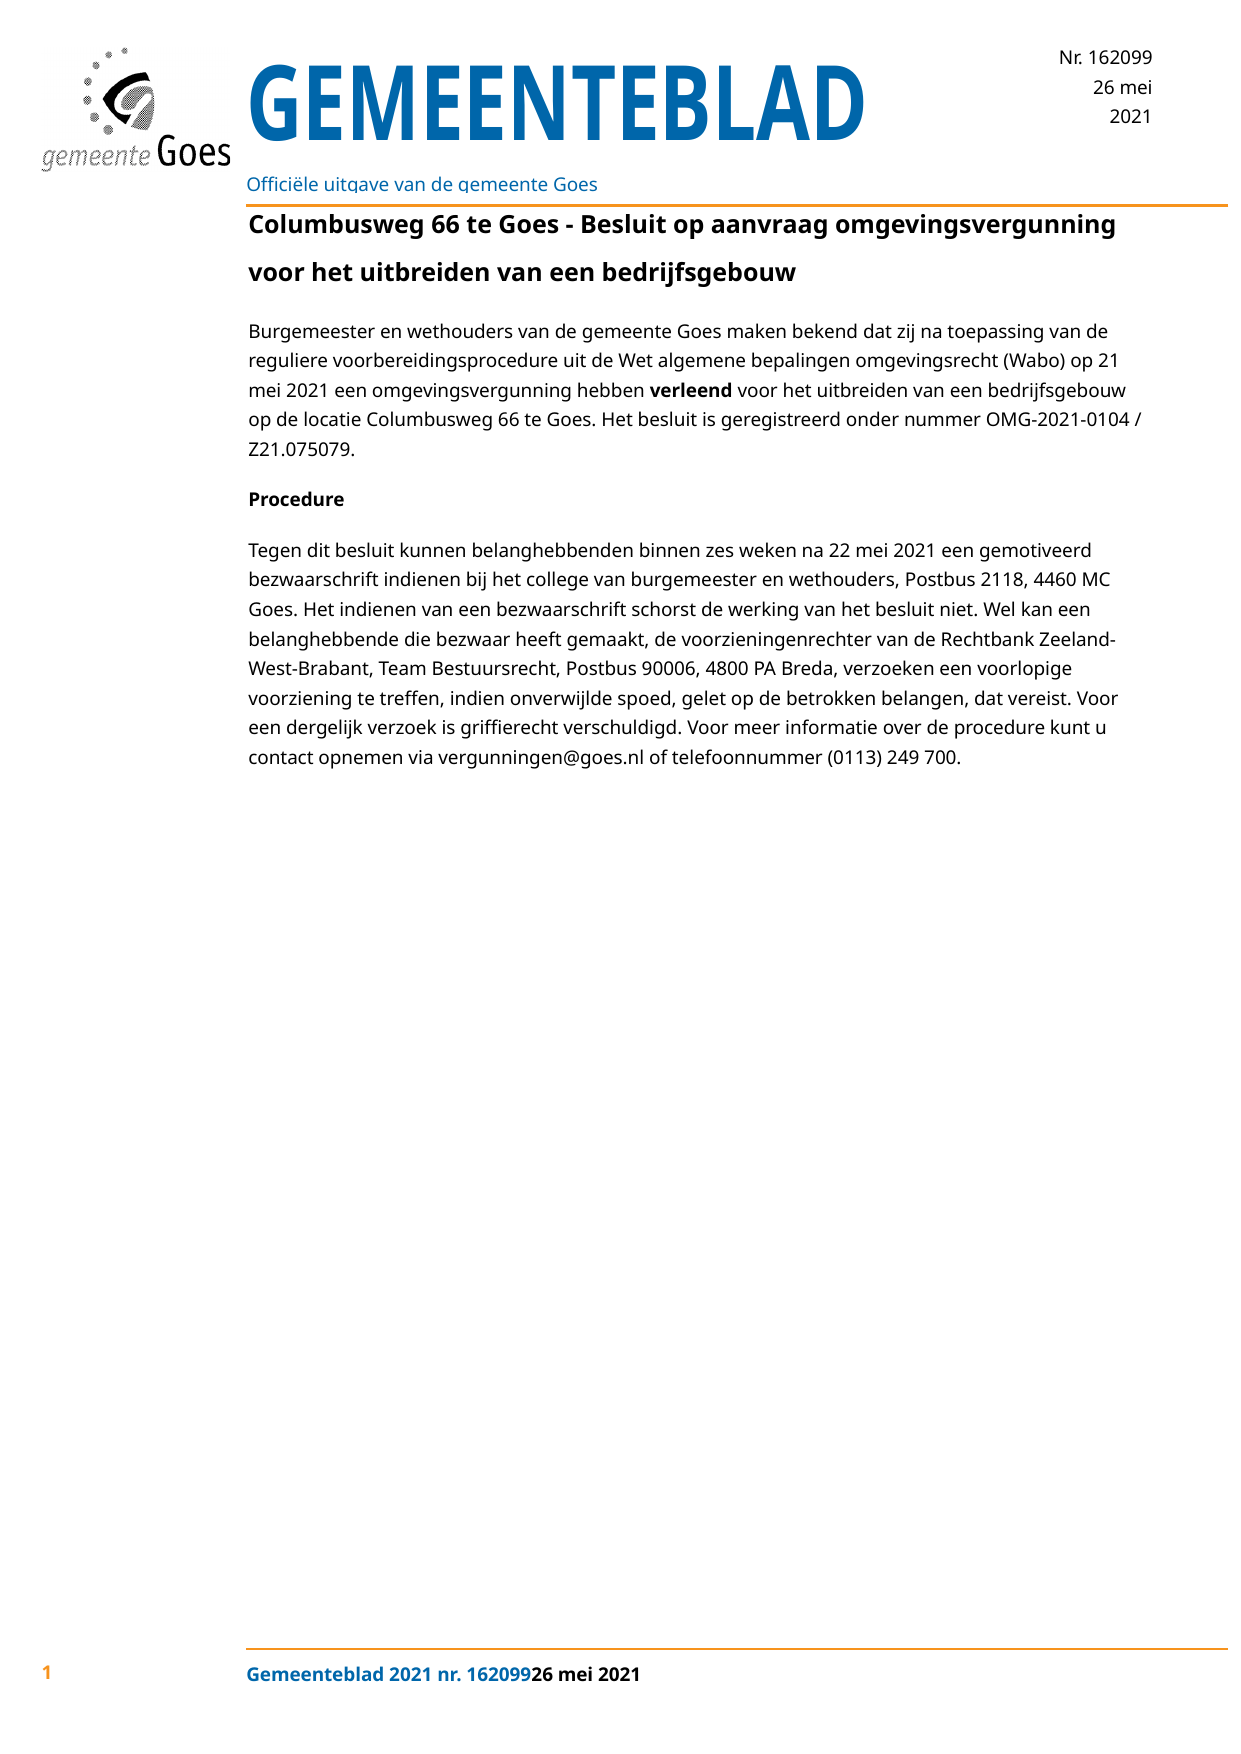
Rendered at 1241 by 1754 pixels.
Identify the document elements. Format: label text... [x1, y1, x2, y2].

text Tegen dit besluit kunnen belanghebbenden binnen zes weken na 22 mei 2021 een gemotiveerd bezwaarschrift indienen bij het college van burgemeester en wethouders, Postbus 2118, 4460 MC Goes. Het indienen van een bezwaarschrift schorst de werking van het besluit niet. Wel kan een belanghebbende die bezwaar heeft gemaakt, de voorzieningenrechter van de Rechtbank Zeeland-West-Brabant, Team Bestuursrecht, Postbus 90006, 4800 PA Breda, verzoeken een voorlopige voorziening te treffen, indien onverwijlde spoed, gelet op de betrokken belangen, dat vereist. Voor een dergelijk verzoek is griffierecht verschuldigd. Voor meer informatie over de procedure kunt u contact opnemen via vergunningen@goes.nl of telefoonnummer (0113) 249 700. [248, 537, 1152, 770]
text Columbusweg 66 te Goes - Besluit op aanvraag omgevingsvergunning voor het uitbreiden van een bedrijfsgebouw [248, 207, 1152, 288]
picture [41, 47, 231, 172]
text Burgemeester en wethouders van de gemeente Goes maken bekend dat zij na toepassing van de reguliere voorbereidingsprocedure uit de Wet algemene bepalingen omgevingsrecht (Wabo) op 21 mei 2021 een omgevingsvergunning hebben verleend voor het uitbreiden van een bedrijfsgebouw op de locatie Columbusweg 66 te Goes. Het besluit is geregistreerd onder nummer OMG-2021-0104 / Z21.075079. [248, 318, 1152, 462]
text Procedure [248, 487, 1152, 512]
